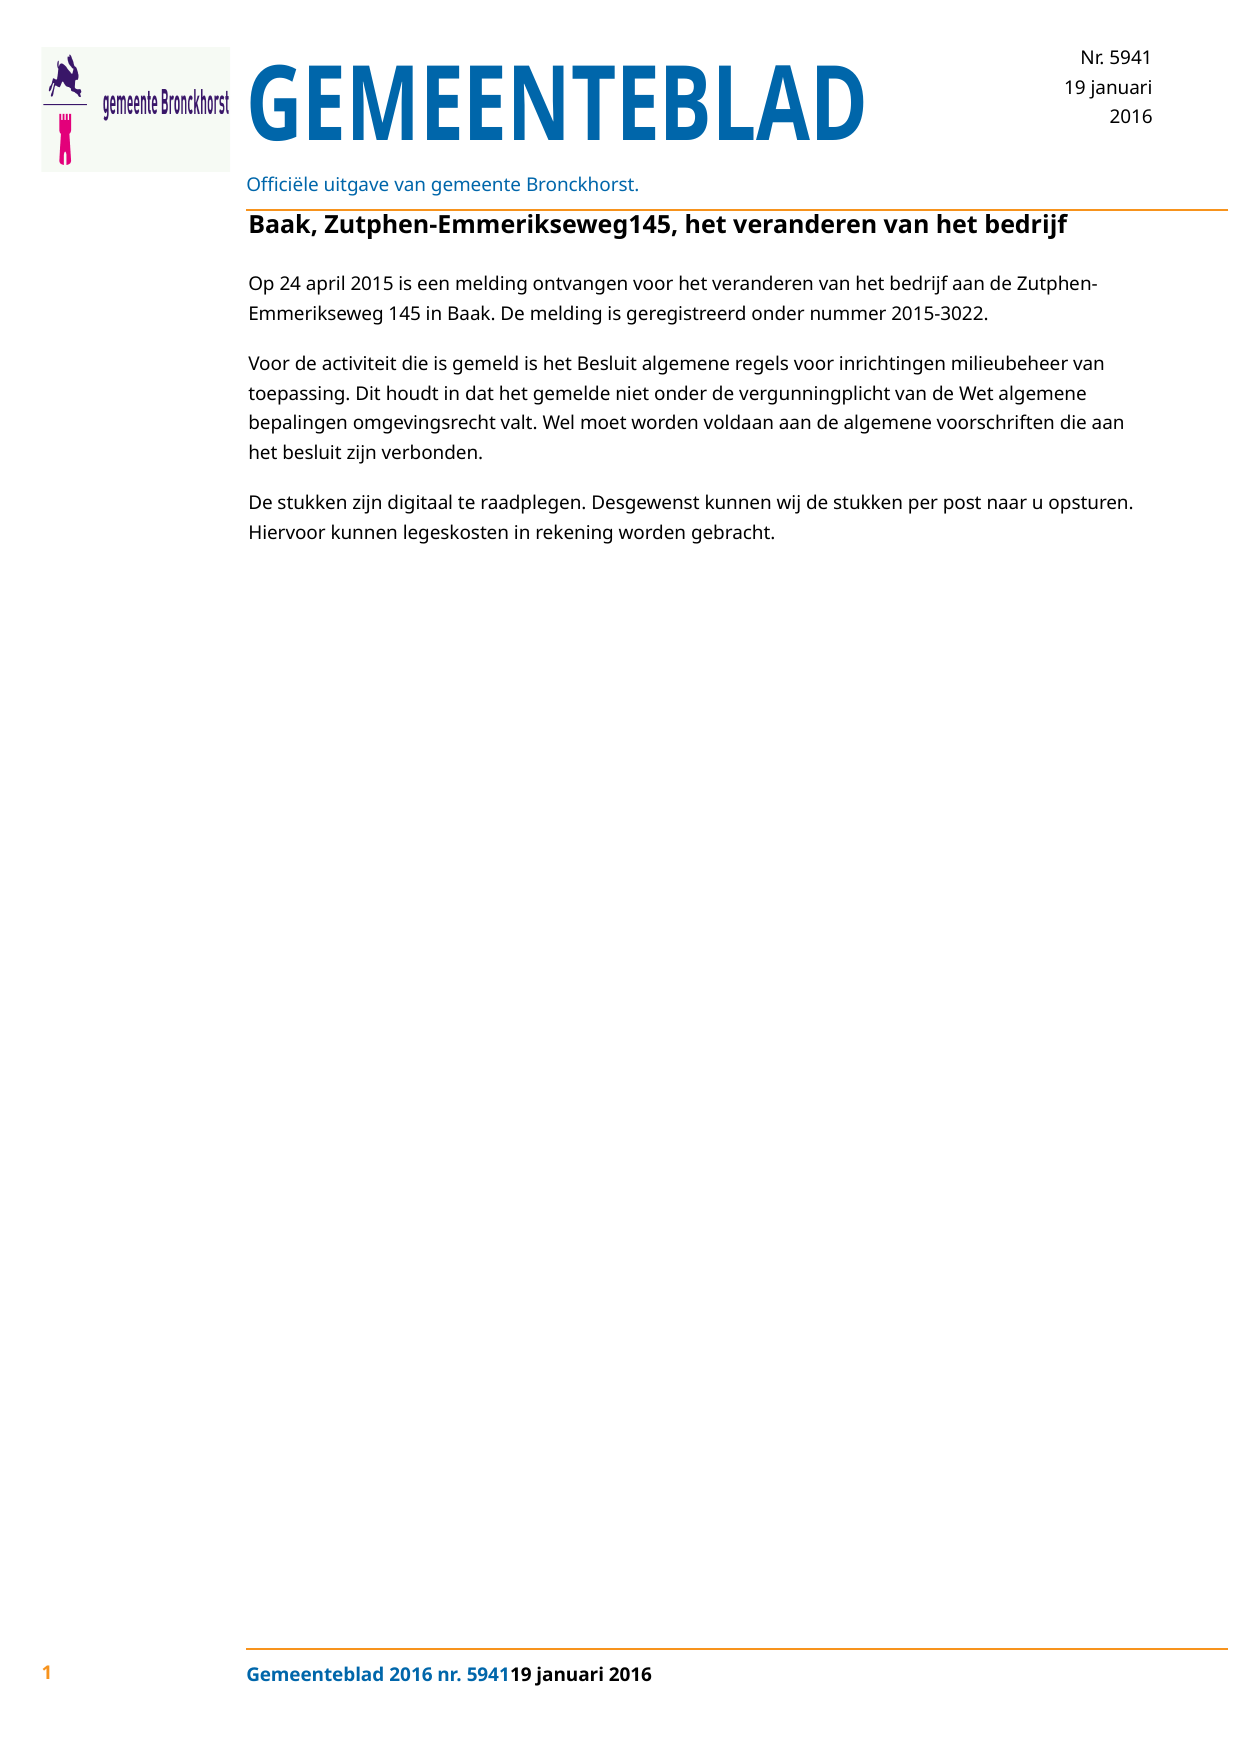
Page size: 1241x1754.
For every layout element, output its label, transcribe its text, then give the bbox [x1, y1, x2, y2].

picture [41, 47, 231, 172]
text Baak, Zutphen-Emmerikseweg145, het veranderen van het bedrijf [248, 211, 1152, 241]
text Op 24 april 2015 is een melding ontvangen voor het veranderen van het bedrijf aan de Zutphen-Emmerikseweg 145 in Baak. De melding is geregistreerd onder nummer 2015-3022. [248, 270, 1152, 326]
text Voor de activiteit die is gemeld is het Besluit algemene regels voor inrichtingen milieubeheer van toepassing. Dit houdt in dat het gemelde niet onder de vergunningplicht van de Wet algemene bepalingen omgevingsrecht valt. Wel moet worden voldaan aan de algemene voorschriften die aan het besluit zijn verbonden. [248, 350, 1152, 465]
text De stukken zijn digitaal te raadplegen. Desgewenst kunnen wij de stukken per post naar u opsturen. Hiervoor kunnen legeskosten in rekening worden gebracht. [248, 489, 1152, 545]
